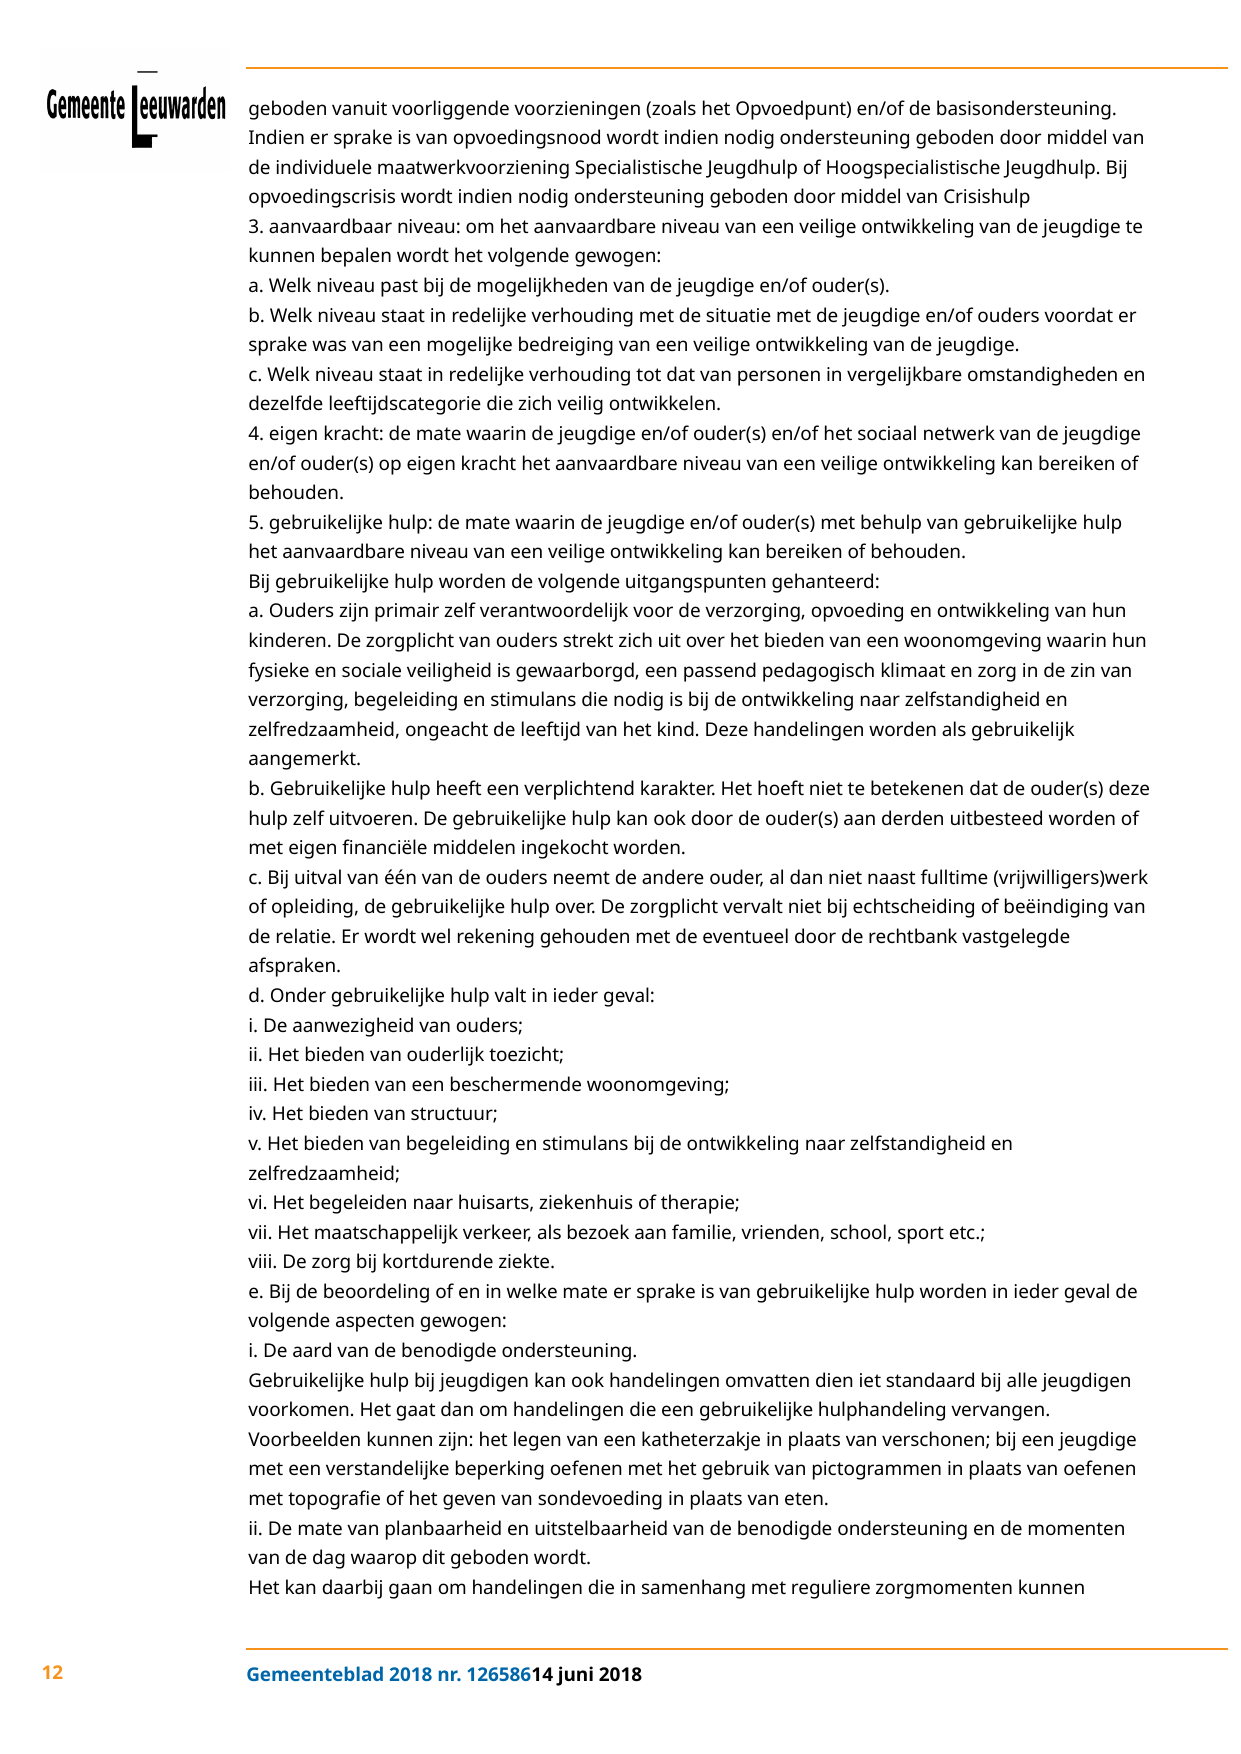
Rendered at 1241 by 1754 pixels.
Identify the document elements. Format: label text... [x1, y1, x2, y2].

text vii. Het maatschappelijk verkeer, als bezoek aan familie, vrienden, school, sport etc.; [248, 1219, 1152, 1245]
picture [41, 47, 231, 172]
text Gebruikelijke hulp bij jeugdigen kan ook handelingen omvatten dien iet standaard bij alle jeugdigen voorkomen. Het gaat dan om handelingen die een gebruikelijke hulphandeling vervangen. Voorbeelden kunnen zijn: het legen van een katheterzakje in plaats van verschonen; bij een jeugdige met een verstandelijke beperking oefenen met het gebruik van pictogrammen in plaats van oefenen met topografie of het geven van sondevoeding in plaats van eten. [248, 1367, 1152, 1511]
text c. Bij uitval van één van de ouders neemt de andere ouder, al dan niet naast fulltime (vrijwilligers)werk of opleiding, de gebruikelijke hulp over. De zorgplicht vervalt niet bij echtscheiding of beëindiging van de relatie. Er wordt wel rekening gehouden met de eventueel door de rechtbank vastgelegde afspraken. [248, 864, 1152, 978]
text ii. De mate van planbaarheid en uitstelbaarheid van de benodigde ondersteuning en de momenten van de dag waarop dit geboden wordt. [248, 1515, 1152, 1570]
text v. Het bieden van begeleiding en stimulans bij de ontwikkeling naar zelfstandigheid en zelfredzaamheid; [248, 1130, 1152, 1186]
text viii. De zorg bij kortdurende ziekte. [248, 1248, 1152, 1274]
text d. Onder gebruikelijke hulp valt in ieder geval: [248, 982, 1152, 1008]
text c. Welk niveau staat in redelijke verhouding tot dat van personen in vergelijkbare omstandigheden en dezelfde leeftijdscategorie die zich veilig ontwikkelen. [248, 361, 1152, 416]
text 5. gebruikelijke hulp: de mate waarin de jeugdige en/of ouder(s) met behulp van gebruikelijke hulp het aanvaardbare niveau van een veilige ontwikkeling kan bereiken of behouden. [248, 509, 1152, 564]
text i. De aard van de benodigde ondersteuning. [248, 1337, 1152, 1363]
text Bij gebruikelijke hulp worden de volgende uitgangspunten gehanteerd: [248, 568, 1152, 594]
text e. Bij de beoordeling of en in welke mate er sprake is van gebruikelijke hulp worden in ieder geval de volgende aspecten gewogen: [248, 1278, 1152, 1333]
text iii. Het bieden van een beschermende woonomgeving; [248, 1071, 1152, 1097]
text a. Ouders zijn primair zelf verantwoordelijk voor de verzorging, opvoeding en ontwikkeling van hun kinderen. De zorgplicht van ouders strekt zich uit over het bieden van een woonomgeving waarin hun fysieke en sociale veiligheid is gewaarborgd, een passend pedagogisch klimaat en zorg in de zin van verzorging, begeleiding en stimulans die nodig is bij de ontwikkeling naar zelfstandigheid en zelfredzaamheid, ongeacht de leeftijd van het kind. Deze handelingen worden als gebruikelijk aangemerkt. [248, 598, 1152, 771]
text 4. eigen kracht: de mate waarin de jeugdige en/of ouder(s) en/of het sociaal netwerk van de jeugdige en/of ouder(s) op eigen kracht het aanvaardbare niveau van een veilige ontwikkeling kan bereiken of behouden. [248, 420, 1152, 505]
text ii. Het bieden van ouderlijk toezicht; [248, 1041, 1152, 1067]
text Het kan daarbij gaan om handelingen die in samenhang met reguliere zorgmomenten kunnen [248, 1574, 1152, 1600]
text a. Welk niveau past bij de mogelijkheden van de jeugdige en/of ouder(s). [248, 272, 1152, 298]
text i. De aanwezigheid van ouders; [248, 1012, 1152, 1038]
text b. Gebruikelijke hulp heeft een verplichtend karakter. Het hoeft niet te betekenen dat de ouder(s) deze hulp zelf uitvoeren. De gebruikelijke hulp kan ook door de ouder(s) aan derden uitbesteed worden of met eigen financiële middelen ingekocht worden. [248, 775, 1152, 860]
text geboden vanuit voorliggende voorzieningen (zoals het Opvoedpunt) en/of de basisondersteuning. Indien er sprake is van opvoedingsnood wordt indien nodig ondersteuning geboden door middel van de individuele maatwerkvoorziening Specialistische Jeugdhulp of Hoogspecialistische Jeugdhulp. Bij opvoedingscrisis wordt indien nodig ondersteuning geboden door middel van Crisishulp [248, 95, 1152, 209]
text b. Welk niveau staat in redelijke verhouding met de situatie met de jeugdige en/of ouders voordat er sprake was van een mogelijke bedreiging van een veilige ontwikkeling van de jeugdige. [248, 302, 1152, 357]
text vi. Het begeleiden naar huisarts, ziekenhuis of therapie; [248, 1189, 1152, 1215]
text 3. aanvaardbaar niveau: om het aanvaardbare niveau van een veilige ontwikkeling van de jeugdige te kunnen bepalen wordt het volgende gewogen: [248, 213, 1152, 268]
text iv. Het bieden van structuur; [248, 1101, 1152, 1126]
